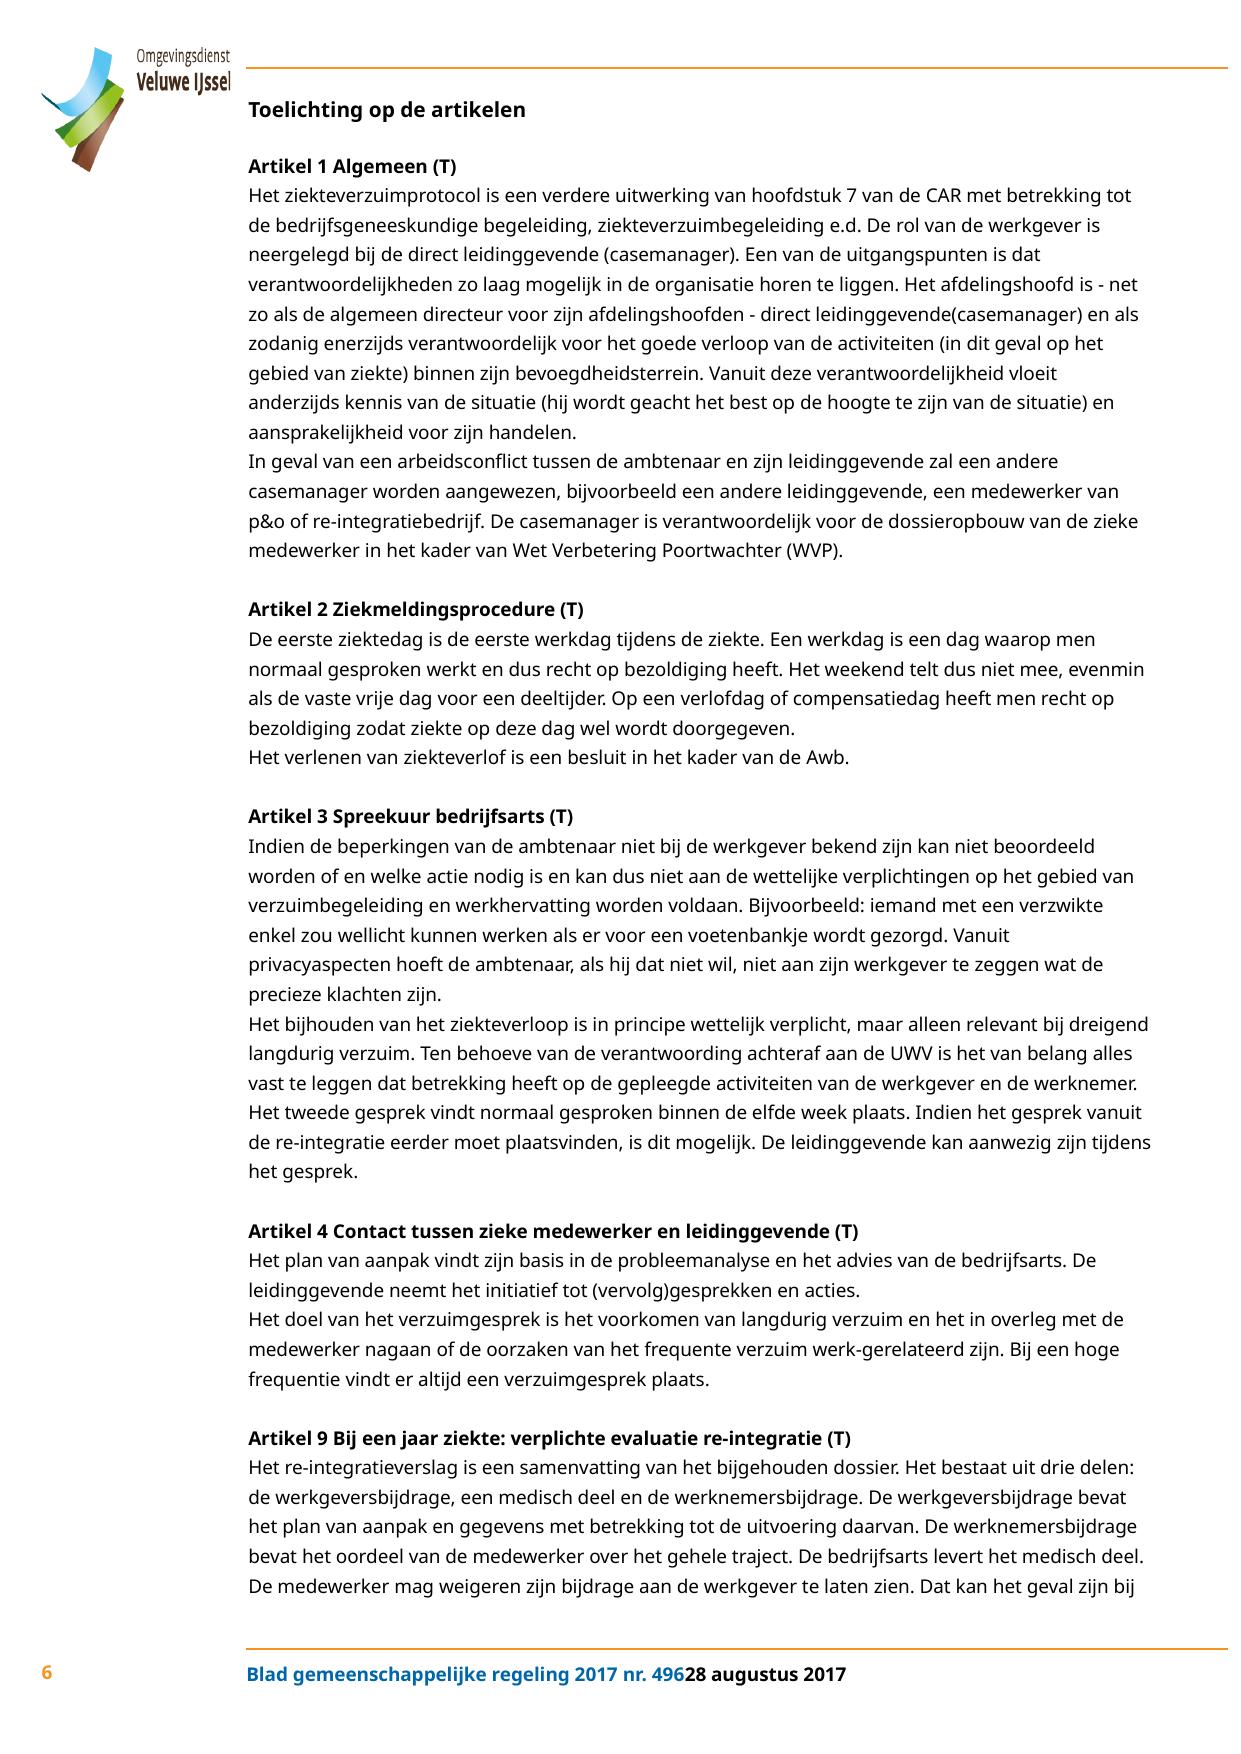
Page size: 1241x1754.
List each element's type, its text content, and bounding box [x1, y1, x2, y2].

text Indien de beperkingen van de ambtenaar niet bij de werkgever bekend zijn kan niet beoordeeld worden of en welke actie nodig is en kan dus niet aan de wettelijke verplichtingen op het gebied van verzuimbegeleiding en werkhervatting worden voldaan. Bijvoorbeeld: iemand met een verzwikte enkel zou wellicht kunnen werken als er voor een voetenbankje wordt gezorgd. Vanuit privacyaspecten hoeft de ambtenaar, als hij dat niet wil, niet aan zijn werkgever te zeggen wat de precieze klachten zijn. [248, 833, 1152, 1007]
text Het re-integratieverslag is een samenvatting van het bijgehouden dossier. Het bestaat uit drie delen: de werkgeversbijdrage, een medisch deel en de werknemersbijdrage. De werkgeversbijdrage bevat het plan van aanpak en gegevens met betrekking tot de uitvoering daarvan. De werknemersbijdrage bevat het oordeel van de medewerker over het gehele traject. De bedrijfsarts levert het medisch deel. De medewerker mag weigeren zijn bijdrage aan de werkgever te laten zien. Dat kan het geval zijn bij [248, 1454, 1152, 1599]
text Artikel 4 Contact tussen zieke medewerker en leidinggevende (T) [248, 1218, 1152, 1244]
text Artikel 9 Bij een jaar ziekte: verplichte evaluatie re-integratie (T) [248, 1425, 1152, 1451]
text Toelichting op de artikelen [248, 95, 1152, 123]
text Het verlenen van ziekteverlof is een besluit in het kader van de Awb. [248, 744, 1152, 770]
text Het plan van aanpak vindt zijn basis in de probleemanalyse en het advies van de bedrijfsarts. De leidinggevende neemt het initiatief tot (vervolg)gesprekken en acties. [248, 1247, 1152, 1303]
text Artikel 2 Ziekmeldingsprocedure (T) [248, 597, 1152, 622]
text Artikel 1 Algemeen (T) [248, 153, 1152, 179]
text Het doel van het verzuimgesprek is het voorkomen van langdurig verzuim en het in overleg met de medewerker nagaan of de oorzaken van het frequente verzuim werk-gerelateerd zijn. Bij een hoge frequentie vindt er altijd een verzuimgesprek plaats. [248, 1307, 1152, 1392]
text In geval van een arbeidsconflict tussen de ambtenaar en zijn leidinggevende zal een andere casemanager worden aangewezen, bijvoorbeeld een andere leidinggevende, een medewerker van p&o of re-integratiebedrijf. De casemanager is verantwoordelijk voor de dossieropbouw van de zieke medewerker in het kader van Wet Verbetering Poortwachter (WVP). [248, 449, 1152, 563]
picture [41, 47, 231, 172]
text Het ziekteverzuimprotocol is een verdere uitwerking van hoofdstuk 7 van de CAR met betrekking tot de bedrijfsgeneeskundige begeleiding, ziekteverzuimbegeleiding e.d. De rol van de werkgever is neergelegd bij de direct leidinggevende (casemanager). Een van de uitgangspunten is dat verantwoordelijkheden zo laag mogelijk in de organisatie horen te liggen. Het afdelingshoofd is - net zo als de algemeen directeur voor zijn afdelingshoofden - direct leidinggevende(casemanager) en als zodanig enerzijds verantwoordelijk voor het goede verloop van de activiteiten (in dit geval op het gebied van ziekte) binnen zijn bevoegdheidsterrein. Vanuit deze verantwoordelijkheid vloeit anderzijds kennis van de situatie (hij wordt geacht het best op de hoogte te zijn van de situatie) en aansprakelijkheid voor zijn handelen. [248, 182, 1152, 445]
text De eerste ziektedag is de eerste werkdag tijdens de ziekte. Een werkdag is een dag waarop men normaal gesproken werkt en dus recht op bezoldiging heeft. Het weekend telt dus niet mee, evenmin als de vaste vrije dag voor een deeltijder. Op een verlofdag of compensatiedag heeft men recht op bezoldiging zodat ziekte op deze dag wel wordt doorgegeven. [248, 626, 1152, 741]
text Artikel 3 Spreekuur bedrijfsarts (T) [248, 804, 1152, 829]
text Het bijhouden van het ziekteverloop is in principe wettelijk verplicht, maar alleen relevant bij dreigend langdurig verzuim. Ten behoeve van de verantwoording achteraf aan de UWV is het van belang alles vast te leggen dat betrekking heeft op de gepleegde activiteiten van de werkgever en de werknemer. Het tweede gesprek vindt normaal gesproken binnen de elfde week plaats. Indien het gesprek vanuit de re-integratie eerder moet plaatsvinden, is dit mogelijk. De leidinggevende kan aanwezig zijn tijdens het gesprek. [248, 1011, 1152, 1184]
